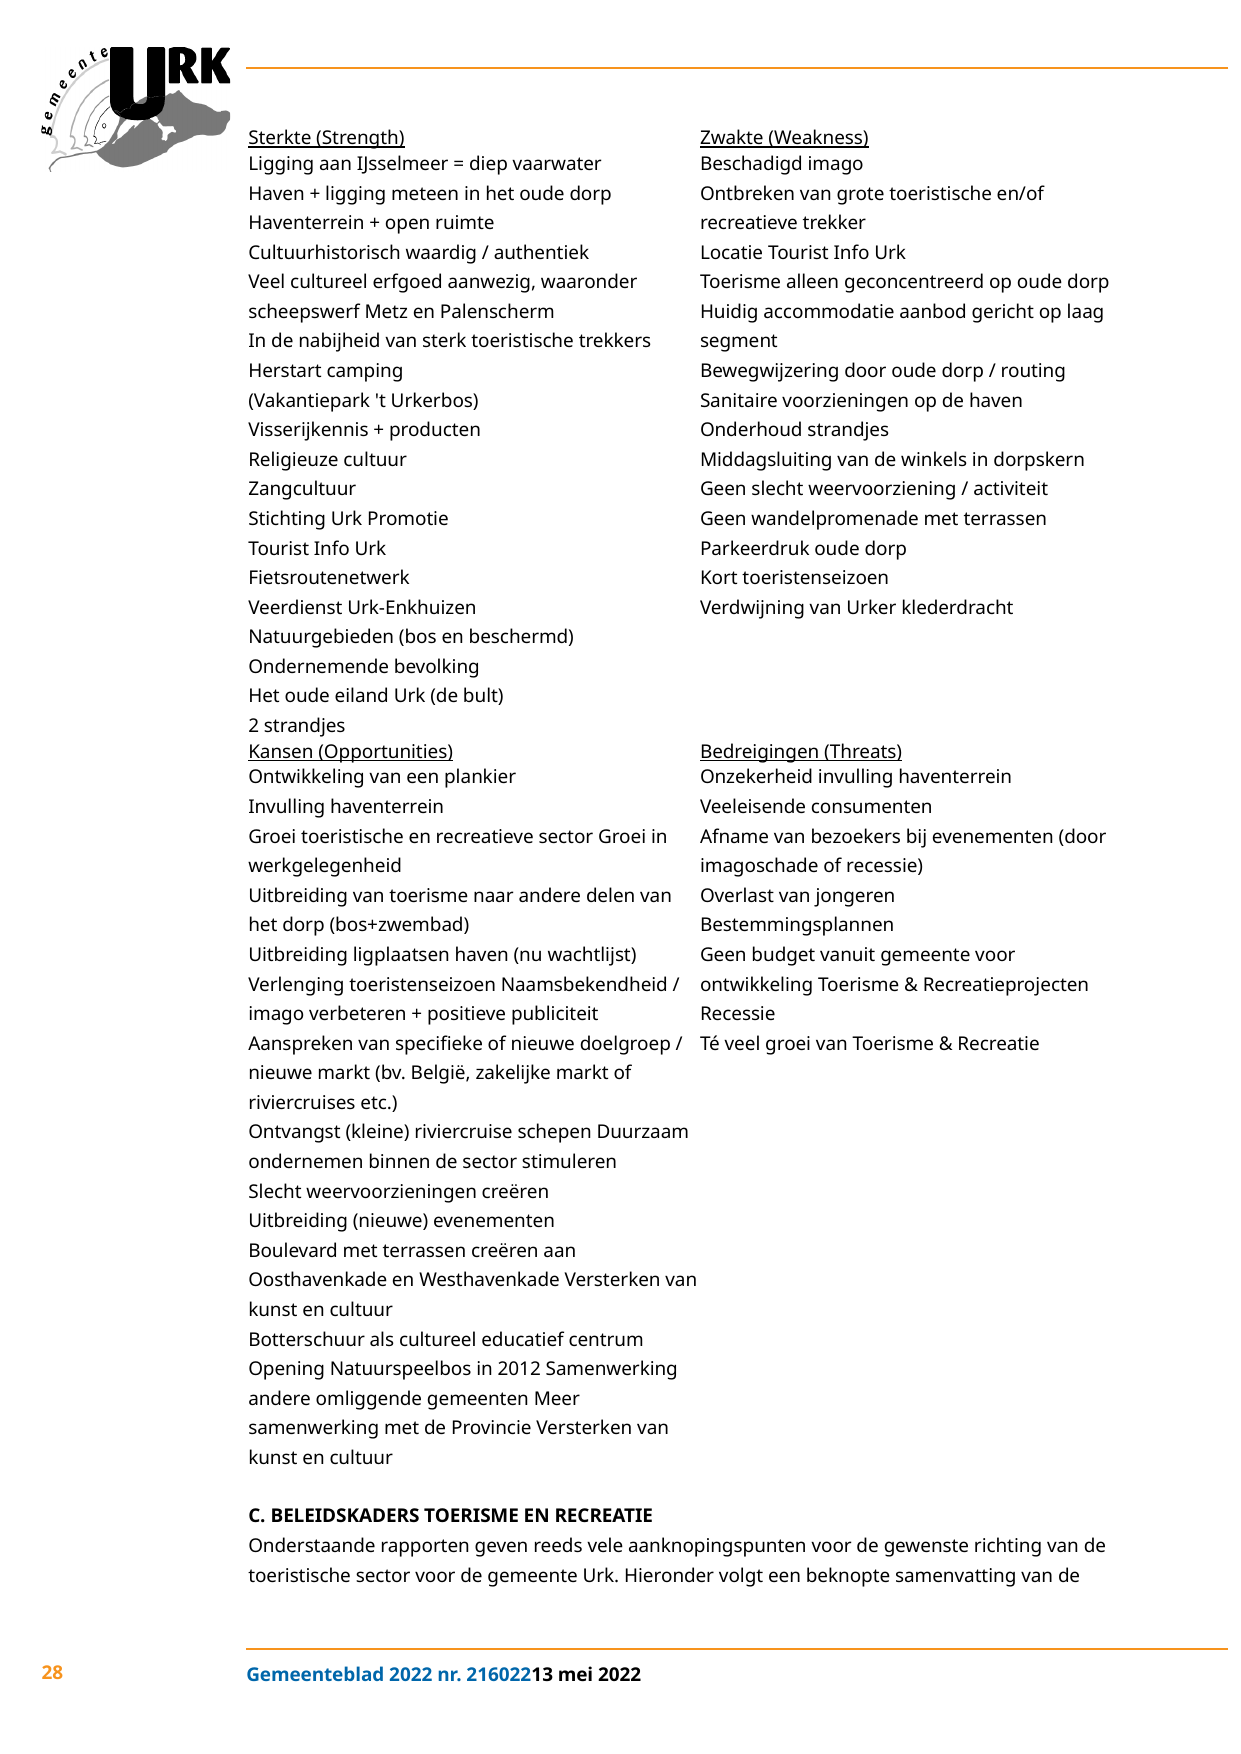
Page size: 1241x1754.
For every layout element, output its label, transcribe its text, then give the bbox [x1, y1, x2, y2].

text C. BELEIDSKADERS TOERISME EN RECREATIE [248, 1503, 1152, 1528]
table_header Sterkte (Strength) [248, 125, 700, 150]
table_cell Bedreigingen (Threats) [700, 738, 1152, 764]
table_cell Ligging aan IJsselmeer = diep vaarwater Haven + ligging meteen in het oude dorp Haventerrein + open ruimte Cultuurhistorisch waardig / authentiek Veel cultureel erfgoed aanwezig, waaronder scheepswerf Metz en Palenscherm In de nabijheid van sterk toeristische trekkers Herstart camping (Vakantiepark 't Urkerbos) Visserijkennis + producten Religieuze cultuur Zangcultuur Stichting Urk Promotie Tourist Info Urk Fietsroutenetwerk Veerdienst Urk-Enkhuizen Natuurgebieden (bos en beschermd) Ondernemende bevolking Het oude eiland Urk (de bult) 2 strandjes [248, 150, 700, 738]
table_cell Ontwikkeling van een plankier Invulling haventerrein Groei toeristische en recreatieve sector Groei in werkgelegenheid Uitbreiding van toerisme naar andere delen van het dorp (bos+zwembad) Uitbreiding ligplaatsen haven (nu wachtlijst) Verlenging toeristenseizoen Naamsbekendheid / imago verbeteren + positieve publiciteit Aanspreken van specifieke of nieuwe doelgroep / nieuwe markt (bv. België, zakelijke markt of riviercruises etc.) Ontvangst (kleine) riviercruise schepen Duurzaam ondernemen binnen de sector stimuleren Slecht weervoorzieningen creëren Uitbreiding (nieuwe) evenementen Boulevard met terrassen creëren aan Oosthavenkade en Westhavenkade Versterken van kunst en cultuur Botterschuur als cultureel educatief centrum Opening Natuurspeelbos in 2012 Samenwerking andere omliggende gemeenten Meer samenwerking met de Provincie Versterken van kunst en cultuur [248, 764, 700, 1470]
table_header Zwakte (Weakness) [700, 125, 1152, 150]
table_cell Onzekerheid invulling haventerrein Veeleisende consumenten Afname van bezoekers bij evenementen (door imagoschade of recessie) Overlast van jongeren Bestemmingsplannen Geen budget vanuit gemeente voor ontwikkeling Toerisme & Recreatieprojecten Recessie Té veel groei van Toerisme & Recreatie [700, 764, 1152, 1470]
table_cell Beschadigd imago Ontbreken van grote toeristische en/of recreatieve trekker Locatie Tourist Info Urk Toerisme alleen geconcentreerd op oude dorp Huidig accommodatie aanbod gericht op laag segment Bewegwijzering door oude dorp / routing Sanitaire voorzieningen op de haven Onderhoud strandjes Middagsluiting van de winkels in dorpskern Geen slecht weervoorziening / activiteit Geen wandelpromenade met terrassen Parkeerdruk oude dorp Kort toeristenseizoen Verdwijning van Urker klederdracht [700, 150, 1152, 738]
picture [41, 47, 231, 172]
text Onderstaande rapporten geven reeds vele aanknopingspunten voor de gewenste richting van de toeristische sector voor de gemeente Urk. Hieronder volgt een beknopte samenvatting van de [248, 1532, 1152, 1588]
table_cell Kansen (Opportunities) [248, 738, 700, 764]
